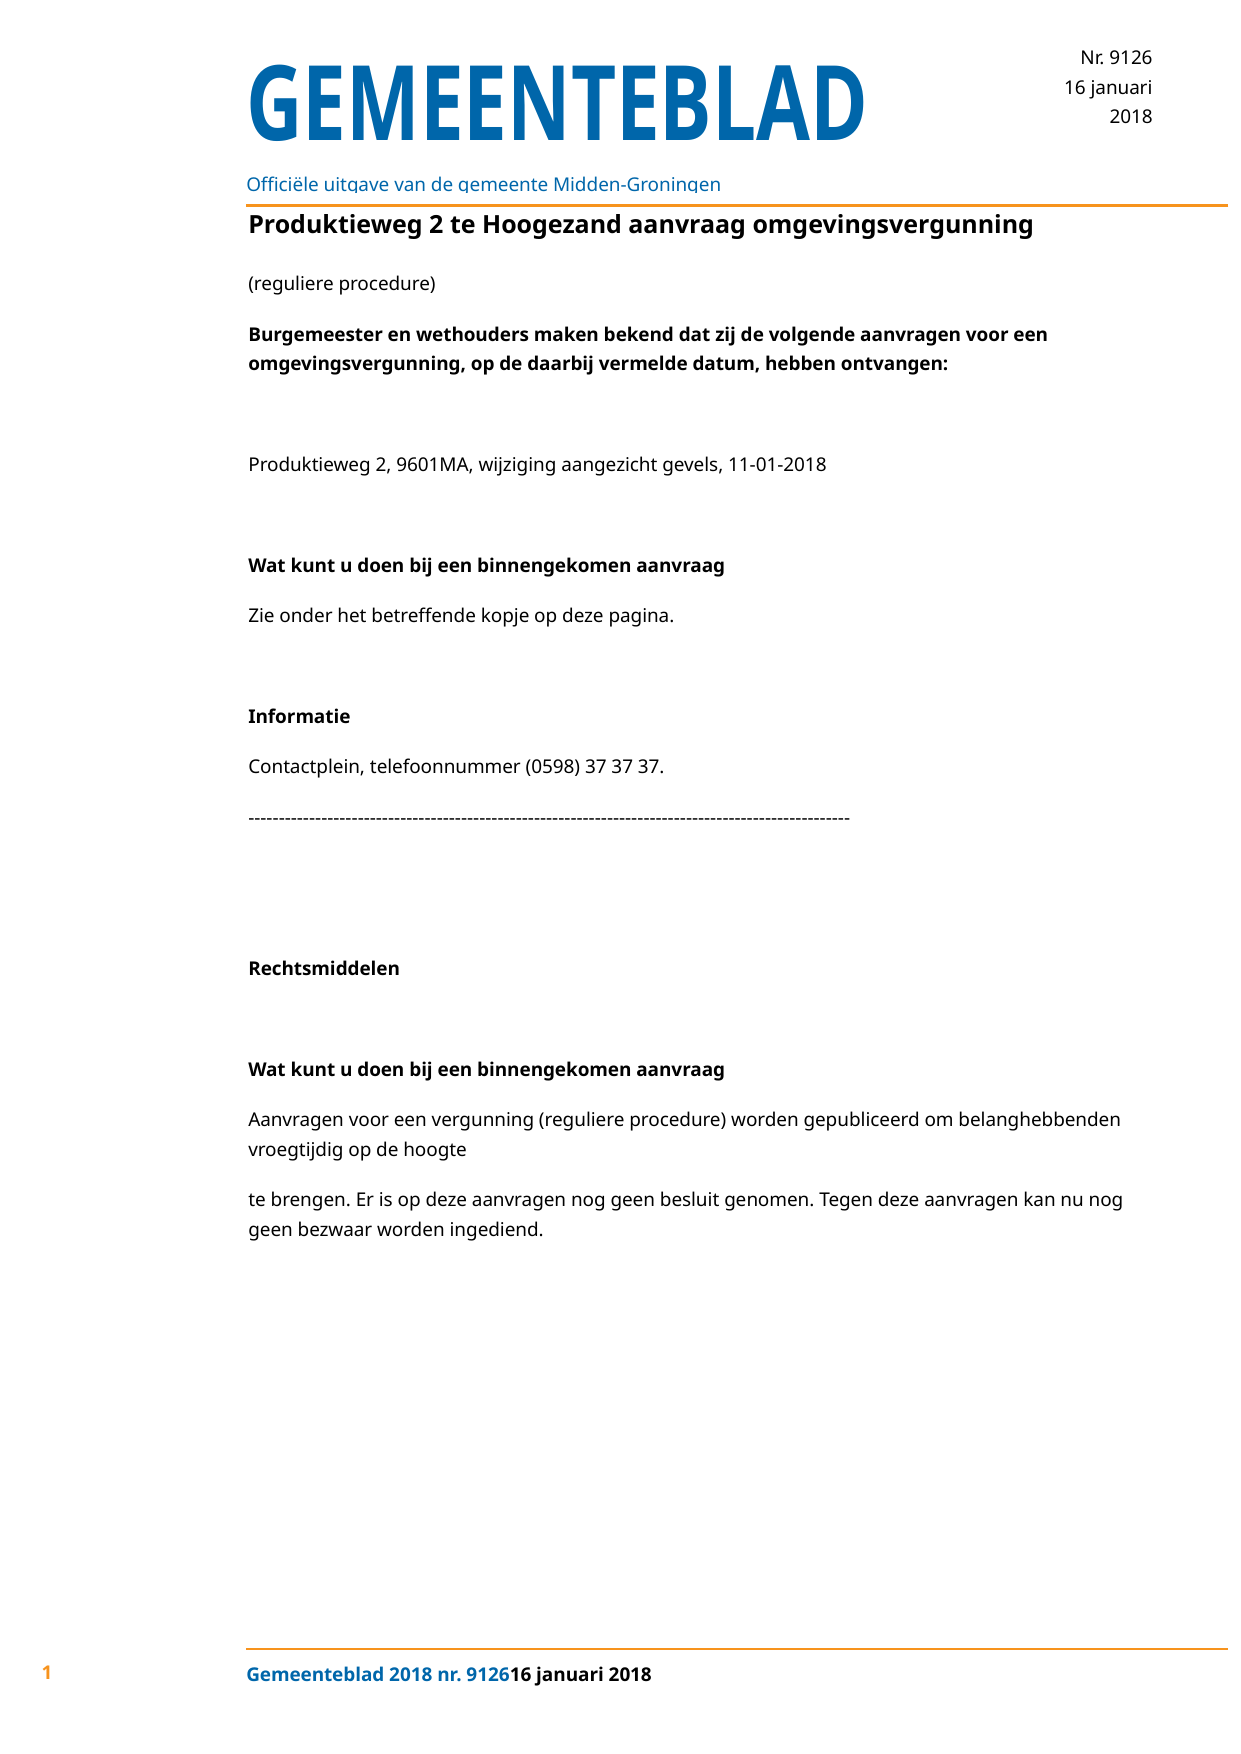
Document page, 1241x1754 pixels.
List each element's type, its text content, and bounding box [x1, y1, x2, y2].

text Zie onder het betreffende kopje op deze pagina. [248, 602, 1152, 628]
text (reguliere procedure) [248, 270, 1152, 296]
text Wat kunt u doen bij een binnengekomen aanvraag [248, 1056, 1152, 1082]
text Rechtsmiddelen [248, 955, 1152, 981]
text Wat kunt u doen bij een binnengekomen aanvraag [248, 552, 1152, 578]
text Aanvragen voor een vergunning (reguliere procedure) worden gepubliceerd om belanghebbenden vroegtijdig op de hoogte [248, 1107, 1152, 1162]
text --------------------------------------------------------------------------------------------------- [248, 804, 1152, 830]
text Informatie [248, 703, 1152, 729]
text Contactplein, telefoonnummer (0598) 37 37 37. [248, 754, 1152, 779]
text te brengen. Er is op deze aanvragen nog geen besluit genomen. Tegen deze aanvragen kan nu nog geen bezwaar worden ingediend. [248, 1187, 1152, 1242]
text Produktieweg 2 te Hoogezand aanvraag omgevingsvergunning [248, 207, 1152, 241]
text Burgemeester en wethouders maken bekend dat zij de volgende aanvragen voor een omgevingsvergunning, op de daarbij vermelde datum, hebben ontvangen: [248, 321, 1152, 376]
picture [41, 47, 231, 172]
text Produktieweg 2, 9601MA, wijziging aangezicht gevels, 11-01-2018 [248, 451, 1152, 477]
